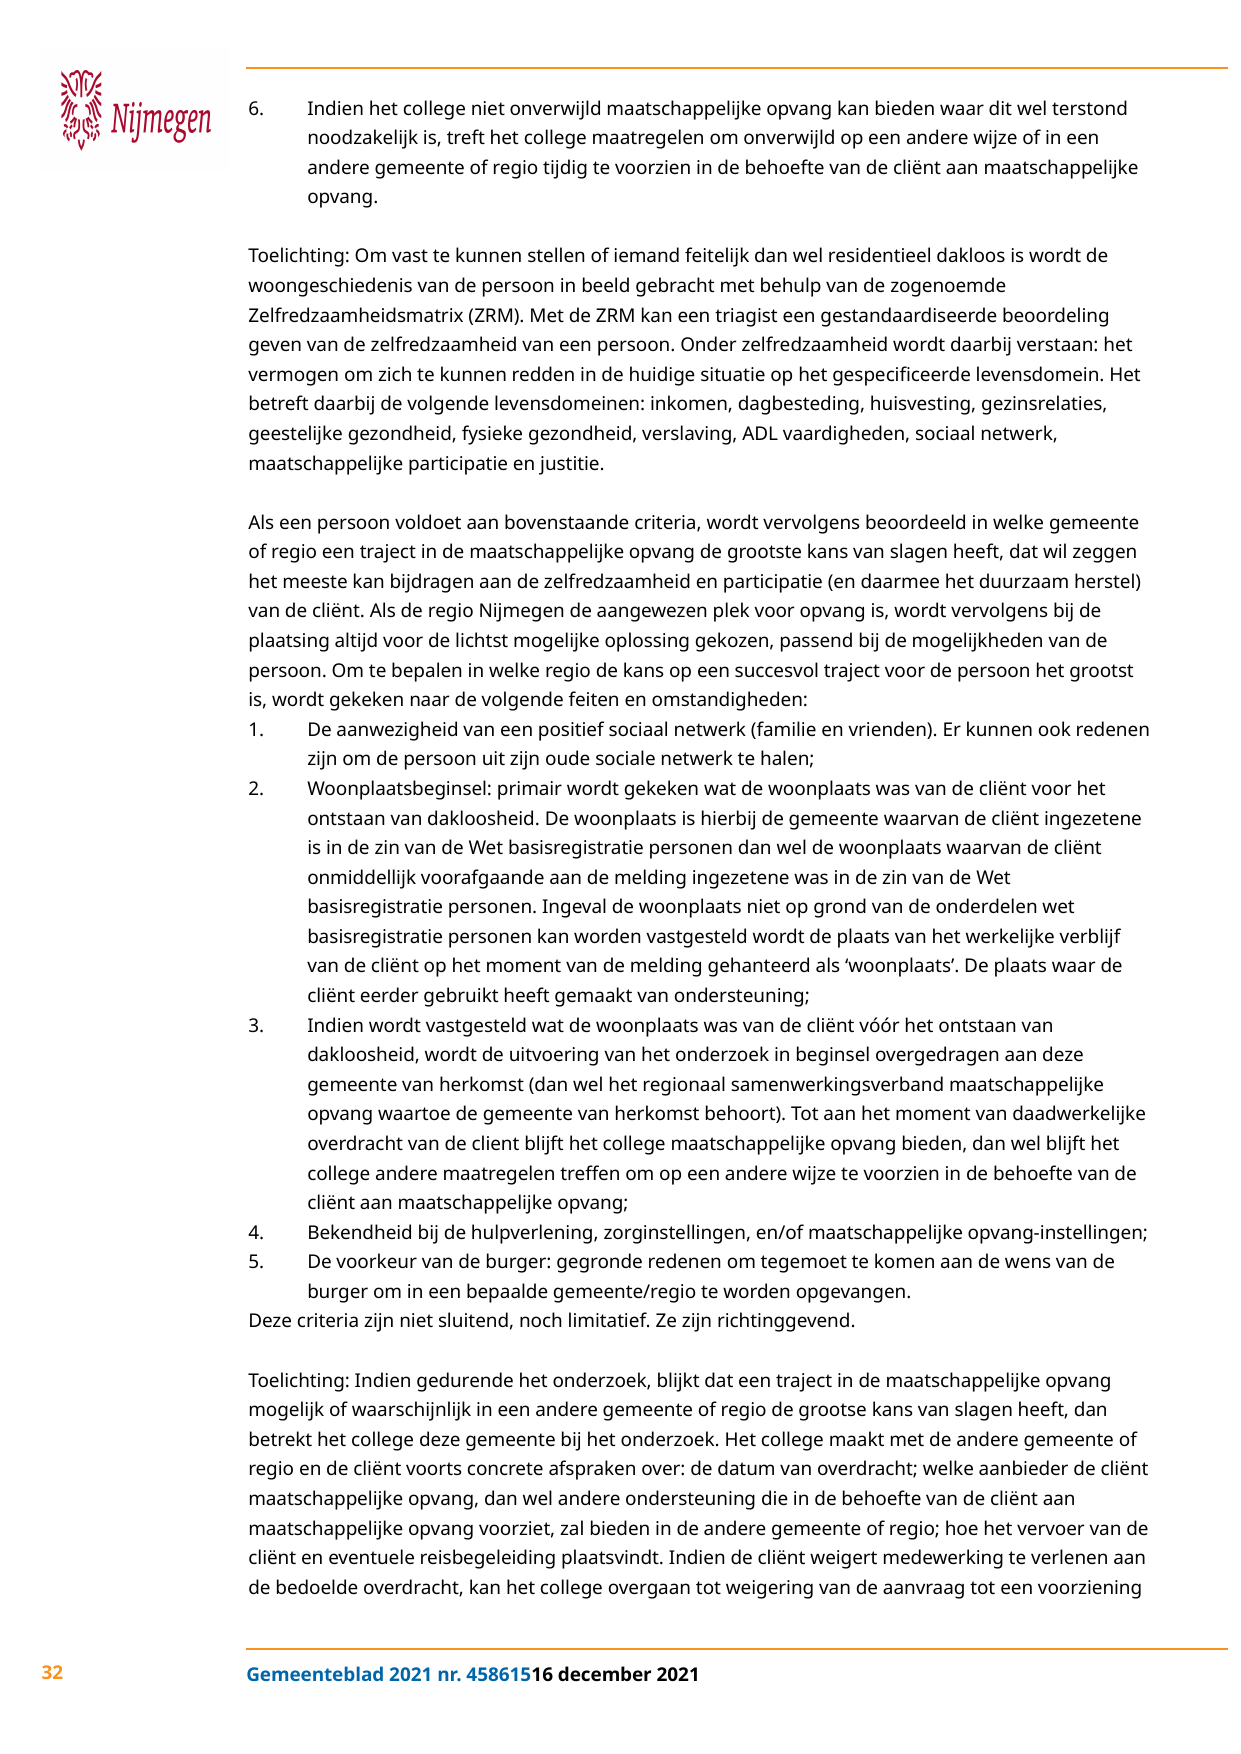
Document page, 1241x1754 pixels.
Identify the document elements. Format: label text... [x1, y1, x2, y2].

list Indien het college niet onverwijld maatschappelijke opvang kan bieden waar dit wel terstond noodzakelijk is, treft het college maatregelen om onverwijld op een andere wijze of in een andere gemeente of regio tijdig te voorzien in de behoefte van de cliënt aan maatschappelijke opvang. [248, 95, 1152, 209]
text Als een persoon voldoet aan bovenstaande criteria, wordt vervolgens beoordeeld in welke gemeente of regio een traject in de maatschappelijke opvang de grootste kans van slagen heeft, dat wil zeggen het meeste kan bijdragen aan de zelfredzaamheid en participatie (en daarmee het duurzaam herstel) van de cliënt. Als de regio Nijmegen de aangewezen plek voor opvang is, wordt vervolgens bij de plaatsing altijd voor de lichtst mogelijke oplossing gekozen, passend bij de mogelijkheden van de persoon. Om te bepalen in welke regio de kans op een succesvol traject voor de persoon het grootst is, wordt gekeken naar de volgende feiten en omstandigheden: [248, 509, 1152, 712]
list Bekendheid bij de hulpverlening, zorginstellingen, en/of maatschappelijke opvang-instellingen; [248, 1219, 1152, 1245]
list Woonplaatsbeginsel: primair wordt gekeken wat de woonplaats was van de cliënt voor het ontstaan van dakloosheid. De woonplaats is hierbij de gemeente waarvan de cliënt ingezetene is in de zin van de Wet basisregistratie personen dan wel de woonplaats waarvan de cliënt onmiddellijk voorafgaande aan de melding ingezetene was in de zin van de Wet basisregistratie personen. Ingeval de woonplaats niet op grond van de onderdelen wet basisregistratie personen kan worden vastgesteld wordt de plaats van het werkelijke verblijf van de cliënt op het moment van de melding gehanteerd als ‘woonplaats’. De plaats waar de cliënt eerder gebruikt heeft gemaakt van ondersteuning; [248, 775, 1152, 1008]
text Deze criteria zijn niet sluitend, noch limitatief. Ze zijn richtinggevend. [248, 1308, 1152, 1333]
list Indien wordt vastgesteld wat de woonplaats was van de cliënt vóór het ontstaan van dakloosheid, wordt de uitvoering van het onderzoek in beginsel overgedragen aan deze gemeente van herkomst (dan wel het regionaal samenwerkingsverband maatschappelijke opvang waartoe de gemeente van herkomst behoort). Tot aan het moment van daadwerkelijke overdracht van de client blijft het college maatschappelijke opvang bieden, dan wel blijft het college andere maatregelen treffen om op een andere wijze te voorzien in de behoefte van de cliënt aan maatschappelijke opvang; [248, 1012, 1152, 1215]
text Toelichting: Om vast te kunnen stellen of iemand feitelijk dan wel residentieel dakloos is wordt de woongeschiedenis van de persoon in beeld gebracht met behulp van de zogenoemde Zelfredzaamheidsmatrix (ZRM). Met de ZRM kan een triagist een gestandaardiseerde beoordeling geven van de zelfredzaamheid van een persoon. Onder zelfredzaamheid wordt daarbij verstaan: het vermogen om zich te kunnen redden in de huidige situatie op het gespecificeerde levensdomein. Het betreft daarbij de volgende levensdomeinen: inkomen, dagbesteding, huisvesting, gezinsrelaties, geestelijke gezondheid, fysieke gezondheid, verslaving, ADL vaardigheden, sociaal netwerk, maatschappelijke participatie en justitie. [248, 243, 1152, 476]
list De aanwezigheid van een positief sociaal netwerk (familie en vrienden). Er kunnen ook redenen zijn om de persoon uit zijn oude sociale netwerk te halen; [248, 716, 1152, 771]
text Toelichting: Indien gedurende het onderzoek, blijkt dat een traject in de maatschappelijke opvang mogelijk of waarschijnlijk in een andere gemeente of regio de grootse kans van slagen heeft, dan betrekt het college deze gemeente bij het onderzoek. Het college maakt met de andere gemeente of regio en de cliënt voorts concrete afspraken over: de datum van overdracht; welke aanbieder de cliënt maatschappelijke opvang, dan wel andere ondersteuning die in de behoefte van de cliënt aan maatschappelijke opvang voorziet, zal bieden in de andere gemeente of regio; hoe het vervoer van de cliënt en eventuele reisbegeleiding plaatsvindt. Indien de cliënt weigert medewerking te verlenen aan de bedoelde overdracht, kan het college overgaan tot weigering van de aanvraag tot een voorziening [248, 1367, 1152, 1600]
list De voorkeur van de burger: gegronde redenen om tegemoet te komen aan de wens van de burger om in een bepaalde gemeente/regio te worden opgevangen. [248, 1248, 1152, 1304]
picture [41, 47, 231, 172]
